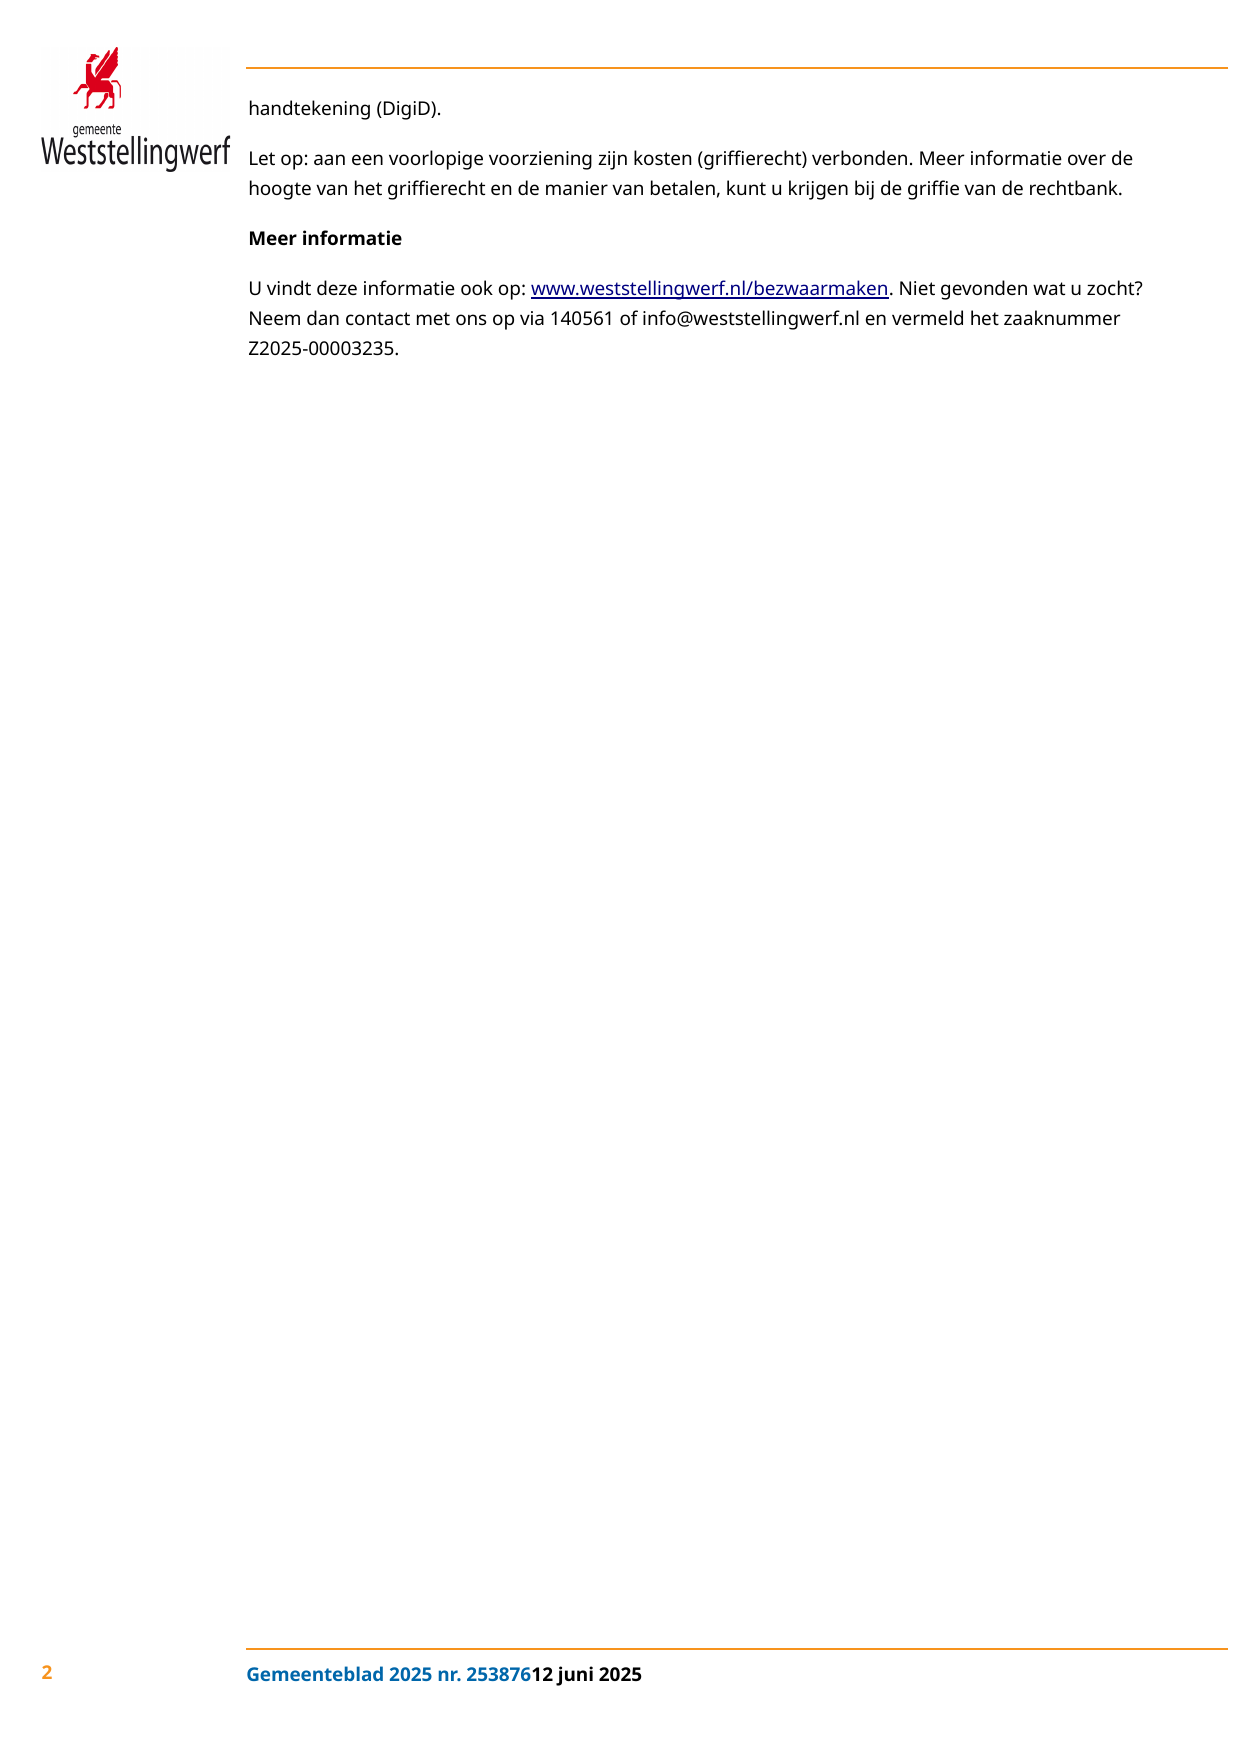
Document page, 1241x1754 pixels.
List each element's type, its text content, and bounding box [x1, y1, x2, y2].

picture [41, 47, 231, 172]
text handtekening (DigiD). [248, 95, 1152, 121]
text Let op: aan een voorlopige voorziening zijn kosten (griffierecht) verbonden. Meer informatie over de hoogte van het griffierecht en de manier van betalen, kunt u krijgen bij de griffie van de rechtbank. [248, 145, 1152, 201]
text Meer informatie [248, 225, 1152, 251]
text U vindt deze informatie ook op: www.weststellingwerf.nl/bezwaarmaken. Niet gevonden wat u zocht? Neem dan contact met ons op via 140561 of info@weststellingwerf.nl en vermeld het zaaknummer Z2025-00003235. [248, 276, 1152, 361]
